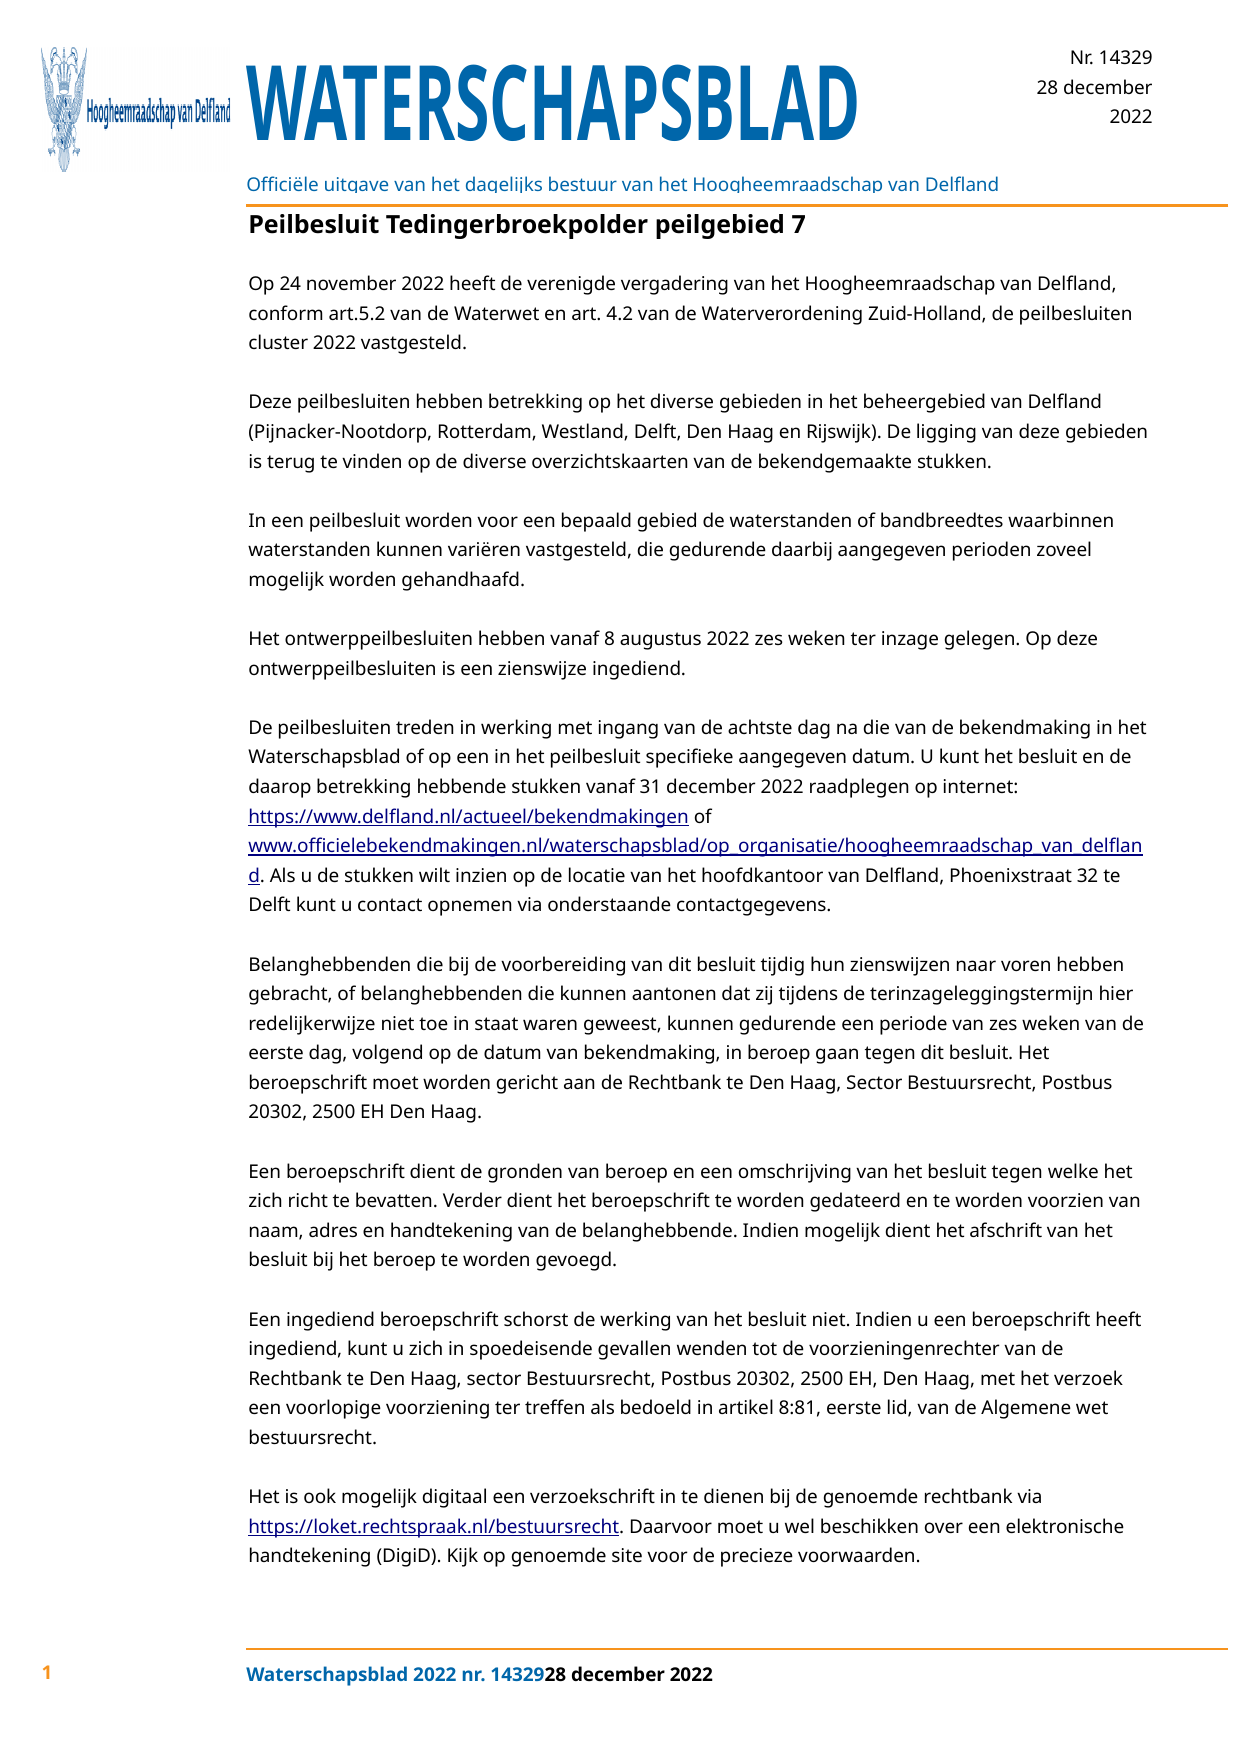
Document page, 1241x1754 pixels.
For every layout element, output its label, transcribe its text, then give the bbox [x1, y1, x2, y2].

text Een beroepschrift dient de gronden van beroep en een omschrijving van het besluit tegen welke het zich richt te bevatten. Verder dient het beroepschrift te worden gedateerd en te worden voorzien van naam, adres en handtekening van de belanghebbende. Indien mogelijk dient het afschrift van het besluit bij het beroep te worden gevoegd. [248, 1158, 1152, 1272]
text Peilbesluit Tedingerbroekpolder peilgebied 7 [248, 207, 1152, 241]
text Belanghebbenden die bij de voorbereiding van dit besluit tijdig hun zienswijzen naar voren hebben gebracht, of belanghebbenden die kunnen aantonen dat zij tijdens de terinzageleggingstermijn hier redelijkerwijze niet toe in staat waren geweest, kunnen gedurende een periode van zes weken van de eerste dag, volgend op de datum van bekendmaking, in beroep gaan tegen dit besluit. Het beroepschrift moet worden gericht aan de Rechtbank te Den Haag, Sector Bestuursrecht, Postbus 20302, 2500 EH Den Haag. [248, 951, 1152, 1124]
text Een ingediend beroepschrift schorst de werking van het besluit niet. Indien u een beroepschrift heeft ingediend, kunt u zich in spoedeisende gevallen wenden tot de voorzieningenrechter van de Rechtbank te Den Haag, sector Bestuursrecht, Postbus 20302, 2500 EH, Den Haag, met het verzoek een voorlopige voorziening ter treffen als bedoeld in artikel 8:81, eerste lid, van de Algemene wet bestuursrecht. [248, 1306, 1152, 1450]
text Het ontwerppeilbesluiten hebben vanaf 8 augustus 2022 zes weken ter inzage gelegen. Op deze ontwerppeilbesluiten is een zienswijze ingediend. [248, 625, 1152, 681]
text De peilbesluiten treden in werking met ingang van de achtste dag na die van de bekendmaking in het Waterschapsblad of op een in het peilbesluit specifieke aangegeven datum. U kunt het besluit en de daarop betrekking hebbende stukken vanaf 31 december 2022 raadplegen op internet: https://www.delfland.nl/actueel/bekendmakingen of www.officielebekendmakingen.nl/waterschapsblad/op_organisatie/hoogheemraadschap_van_delfland. Als u de stukken wilt inzien op de locatie van het hoofdkantoor van Delfland, Phoenixstraat 32 te Delft kunt u contact opnemen via onderstaande contactgegevens. [248, 714, 1152, 917]
text In een peilbesluit worden voor een bepaald gebied de waterstanden of bandbreedtes waarbinnen waterstanden kunnen variëren vastgesteld, die gedurende daarbij aangegeven perioden zoveel mogelijk worden gehandhaafd. [248, 507, 1152, 592]
text Deze peilbesluiten hebben betrekking op het diverse gebieden in het beheergebied van Delfland (Pijnacker-Nootdorp, Rotterdam, Westland, Delft, Den Haag en Rijswijk). De ligging van deze gebieden is terug te vinden op de diverse overzichtskaarten van de bekendgemaakte stukken. [248, 389, 1152, 473]
text Het is ook mogelijk digitaal een verzoekschrift in te dienen bij de genoemde rechtbank via https://loket.rechtspraak.nl/bestuursrecht. Daarvoor moet u wel beschikken over een elektronische handtekening (DigiD). Kijk op genoemde site voor de precieze voorwaarden. [248, 1483, 1152, 1568]
text Op 24 november 2022 heeft de verenigde vergadering van het Hoogheemraadschap van Delfland, conform art.5.2 van de Waterwet en art. 4.2 van de Waterverordening Zuid-Holland, de peilbesluiten cluster 2022 vastgesteld. [248, 270, 1152, 355]
picture [41, 47, 231, 172]
